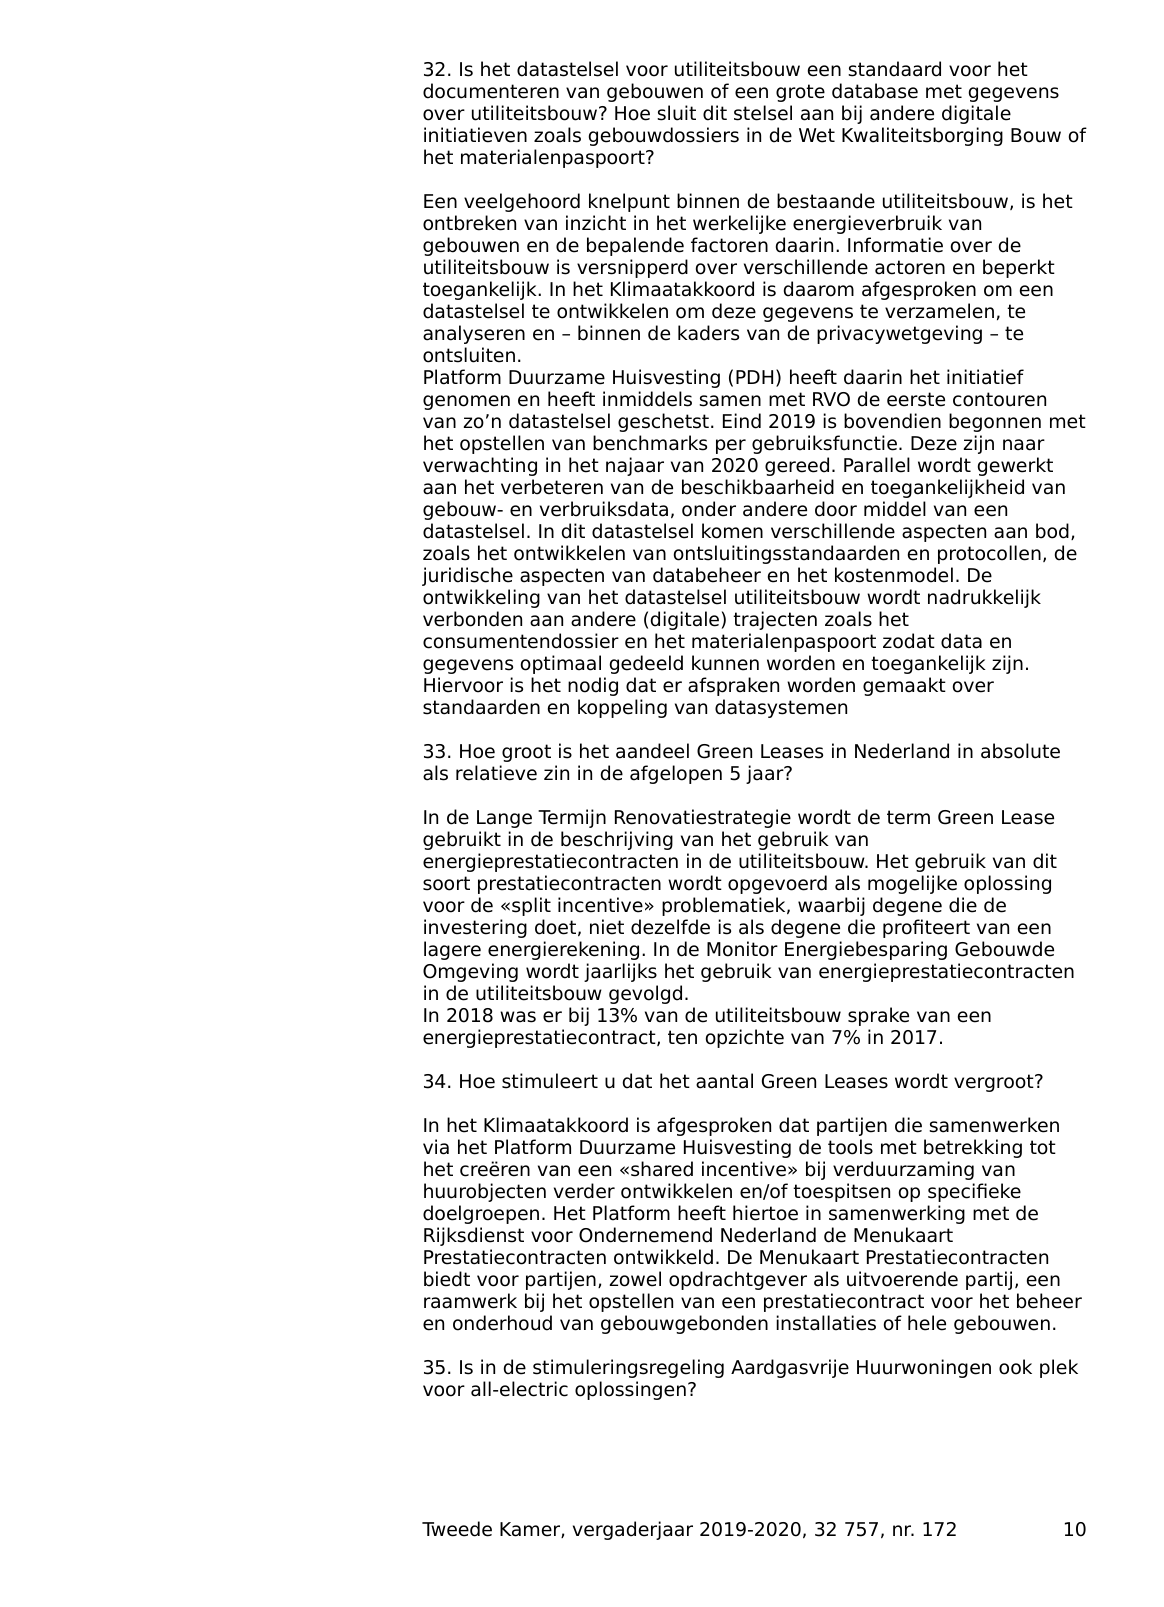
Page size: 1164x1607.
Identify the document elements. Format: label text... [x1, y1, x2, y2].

text In het Klimaatakkoord is afgesproken dat partijen die samenwerken via het Platform Duurzame Huisvesting de tools met betrekking tot het creëren van een «shared incentive» bij verduurzaming van huurobjecten verder ontwikkelen en/of toespitsen op specifieke doelgroepen. Het Platform heeft hiertoe in samenwerking met de Rijksdienst voor Ondernemend Nederland de Menukaart Prestatiecontracten ontwikkeld. De Menukaart Prestatiecontracten biedt voor partijen, zowel opdrachtgever als uitvoerende partij, een raamwerk bij het opstellen van een prestatiecontract voor het beheer en onderhoud van gebouwgebonden installaties of hele gebouwen. [422, 1115, 1087, 1335]
text 34. Hoe stimuleert u dat het aantal Green Leases wordt vergroot? [422, 1071, 1087, 1093]
text In 2018 was er bij 13% van de utiliteitsbouw sprake van een energieprestatiecontract, ten opzichte van 7% in 2017. [422, 1005, 1087, 1049]
text 33. Hoe groot is het aandeel Green Leases in Nederland in absolute als relatieve zin in de afgelopen 5 jaar? [422, 741, 1087, 785]
text 32. Is het datastelsel voor utiliteitsbouw een standaard voor het documenteren van gebouwen of een grote database met gegevens over utiliteitsbouw? Hoe sluit dit stelsel aan bij andere digitale initiatieven zoals gebouwdossiers in de Wet Kwaliteitsborging Bouw of het materialenpaspoort? [422, 59, 1087, 169]
text Platform Duurzame Huisvesting (PDH) heeft daarin het initiatief genomen en heeft inmiddels samen met RVO de eerste contouren van zo’n datastelsel geschetst. Eind 2019 is bovendien begonnen met het opstellen van benchmarks per gebruiksfunctie. Deze zijn naar verwachting in het najaar van 2020 gereed. Parallel wordt gewerkt aan het verbeteren van de beschikbaarheid en toegankelijkheid van gebouw- en verbruiksdata, onder andere door middel van een datastelsel. In dit datastelsel komen verschillende aspecten aan bod, zoals het ontwikkelen van ontsluitingsstandaarden en protocollen, de juridische aspecten van databeheer en het kostenmodel. De ontwikkeling van het datastelsel utiliteitsbouw wordt nadrukkelijk verbonden aan andere (digitale) trajecten zoals het consumentendossier en het materialenpaspoort zodat data en gegevens optimaal gedeeld kunnen worden en toegankelijk zijn. Hiervoor is het nodig dat er afspraken worden gemaakt over standaarden en koppeling van datasystemen [422, 367, 1087, 719]
text Een veelgehoord knelpunt binnen de bestaande utiliteitsbouw, is het ontbreken van inzicht in het werkelijke energieverbruik van gebouwen en de bepalende factoren daarin. Informatie over de utiliteitsbouw is versnipperd over verschillende actoren en beperkt toegankelijk. In het Klimaatakkoord is daarom afgesproken om een datastelsel te ontwikkelen om deze gegevens te verzamelen, te analyseren en – binnen de kaders van de privacywetgeving – te ontsluiten. [422, 191, 1087, 367]
text In de Lange Termijn Renovatiestrategie wordt de term Green Lease gebruikt in de beschrijving van het gebruik van energieprestatiecontracten in de utiliteitsbouw. Het gebruik van dit soort prestatiecontracten wordt opgevoerd als mogelijke oplossing voor de «split incentive» problematiek, waarbij degene die de investering doet, niet dezelfde is als degene die profiteert van een lagere energierekening. In de Monitor Energiebesparing Gebouwde Omgeving wordt jaarlijks het gebruik van energieprestatiecontracten in de utiliteitsbouw gevolgd. [422, 807, 1087, 1005]
text 35. Is in de stimuleringsregeling Aardgasvrije Huurwoningen ook plek voor all-electric oplossingen? [422, 1357, 1087, 1401]
